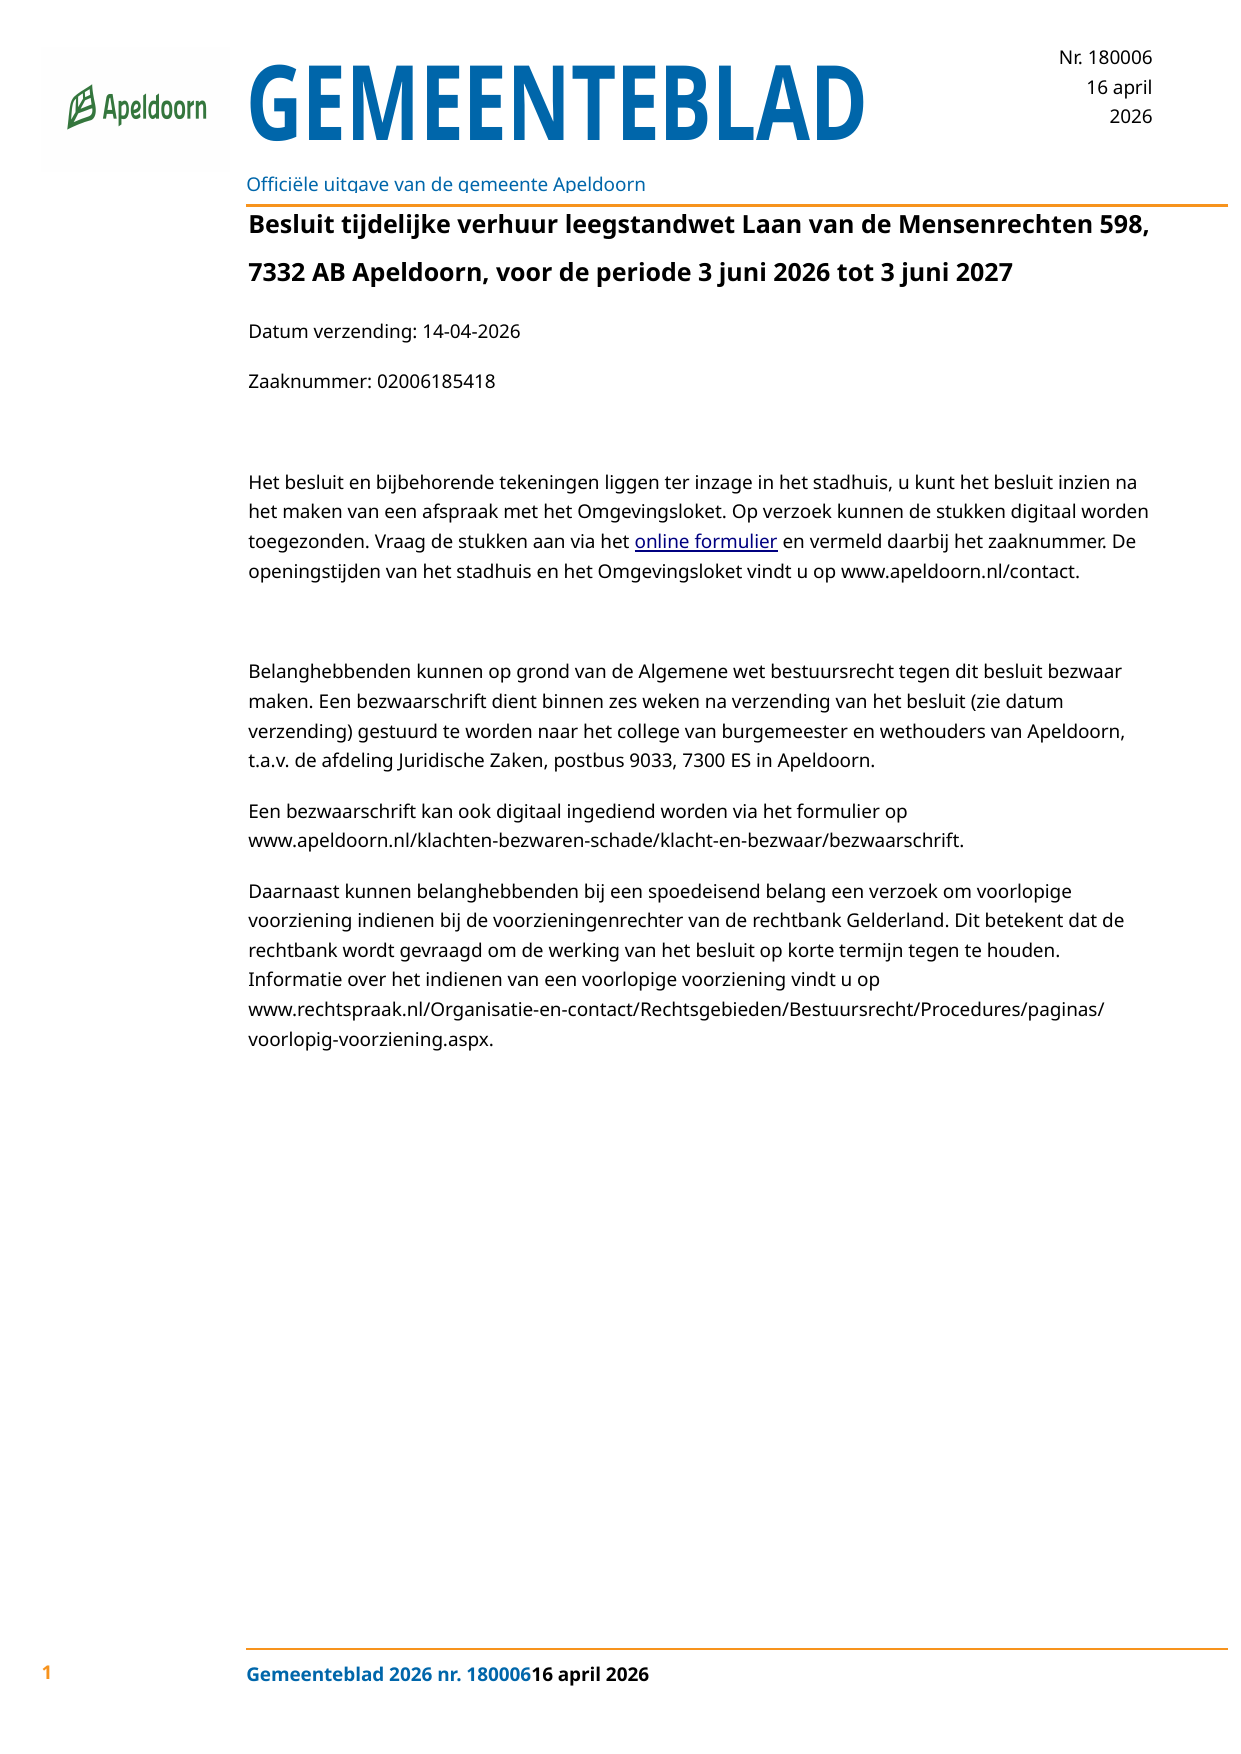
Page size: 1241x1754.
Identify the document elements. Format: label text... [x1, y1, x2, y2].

text Besluit tijdelijke verhuur leegstandwet Laan van de Mensenrechten 598, 7332 AB Apeldoorn, voor de periode 3 juni 2026 tot 3 juni 2027 [248, 207, 1152, 288]
text Zaaknummer: 02006185418 [248, 368, 1152, 394]
text Daarnaast kunnen belanghebbenden bij een spoedeisend belang een verzoek om voorlopige voorziening indienen bij de voorzieningenrechter van de rechtbank Gelderland. Dit betekent dat de rechtbank wordt gevraagd om de werking van het besluit op korte termijn tegen te houden. Informatie over het indienen van een voorlopige voorziening vindt u op www.rechtspraak.nl/Organisatie-en-contact/Rechtsgebieden/Bestuursrecht/Procedures/paginas/voorlopig-voorziening.aspx. [248, 878, 1152, 1052]
text Een bezwaarschrift kan ook digitaal ingediend worden via het formulier op www.apeldoorn.nl/klachten-bezwaren-schade/klacht-en-bezwaar/bezwaarschrift. [248, 798, 1152, 853]
text Het besluit en bijbehorende tekeningen liggen ter inzage in het stadhuis, u kunt het besluit inzien na het maken van een afspraak met het Omgevingsloket. Op verzoek kunnen de stukken digitaal worden toegezonden. Vraag de stukken aan via het online formulier en vermeld daarbij het zaaknummer. De openingstijden van het stadhuis en het Omgevingsloket vindt u op www.apeldoorn.nl/contact. [248, 469, 1152, 584]
text Belanghebbenden kunnen op grond van de Algemene wet bestuursrecht tegen dit besluit bezwaar maken. Een bezwaarschrift dient binnen zes weken na verzending van het besluit (zie datum verzending) gestuurd te worden naar het college van burgemeester en wethouders van Apeldoorn, t.a.v. de afdeling Juridische Zaken, postbus 9033, 7300 ES in Apeldoorn. [248, 659, 1152, 773]
text Datum verzending: 14-04-2026 [248, 318, 1152, 344]
picture [41, 47, 231, 172]
